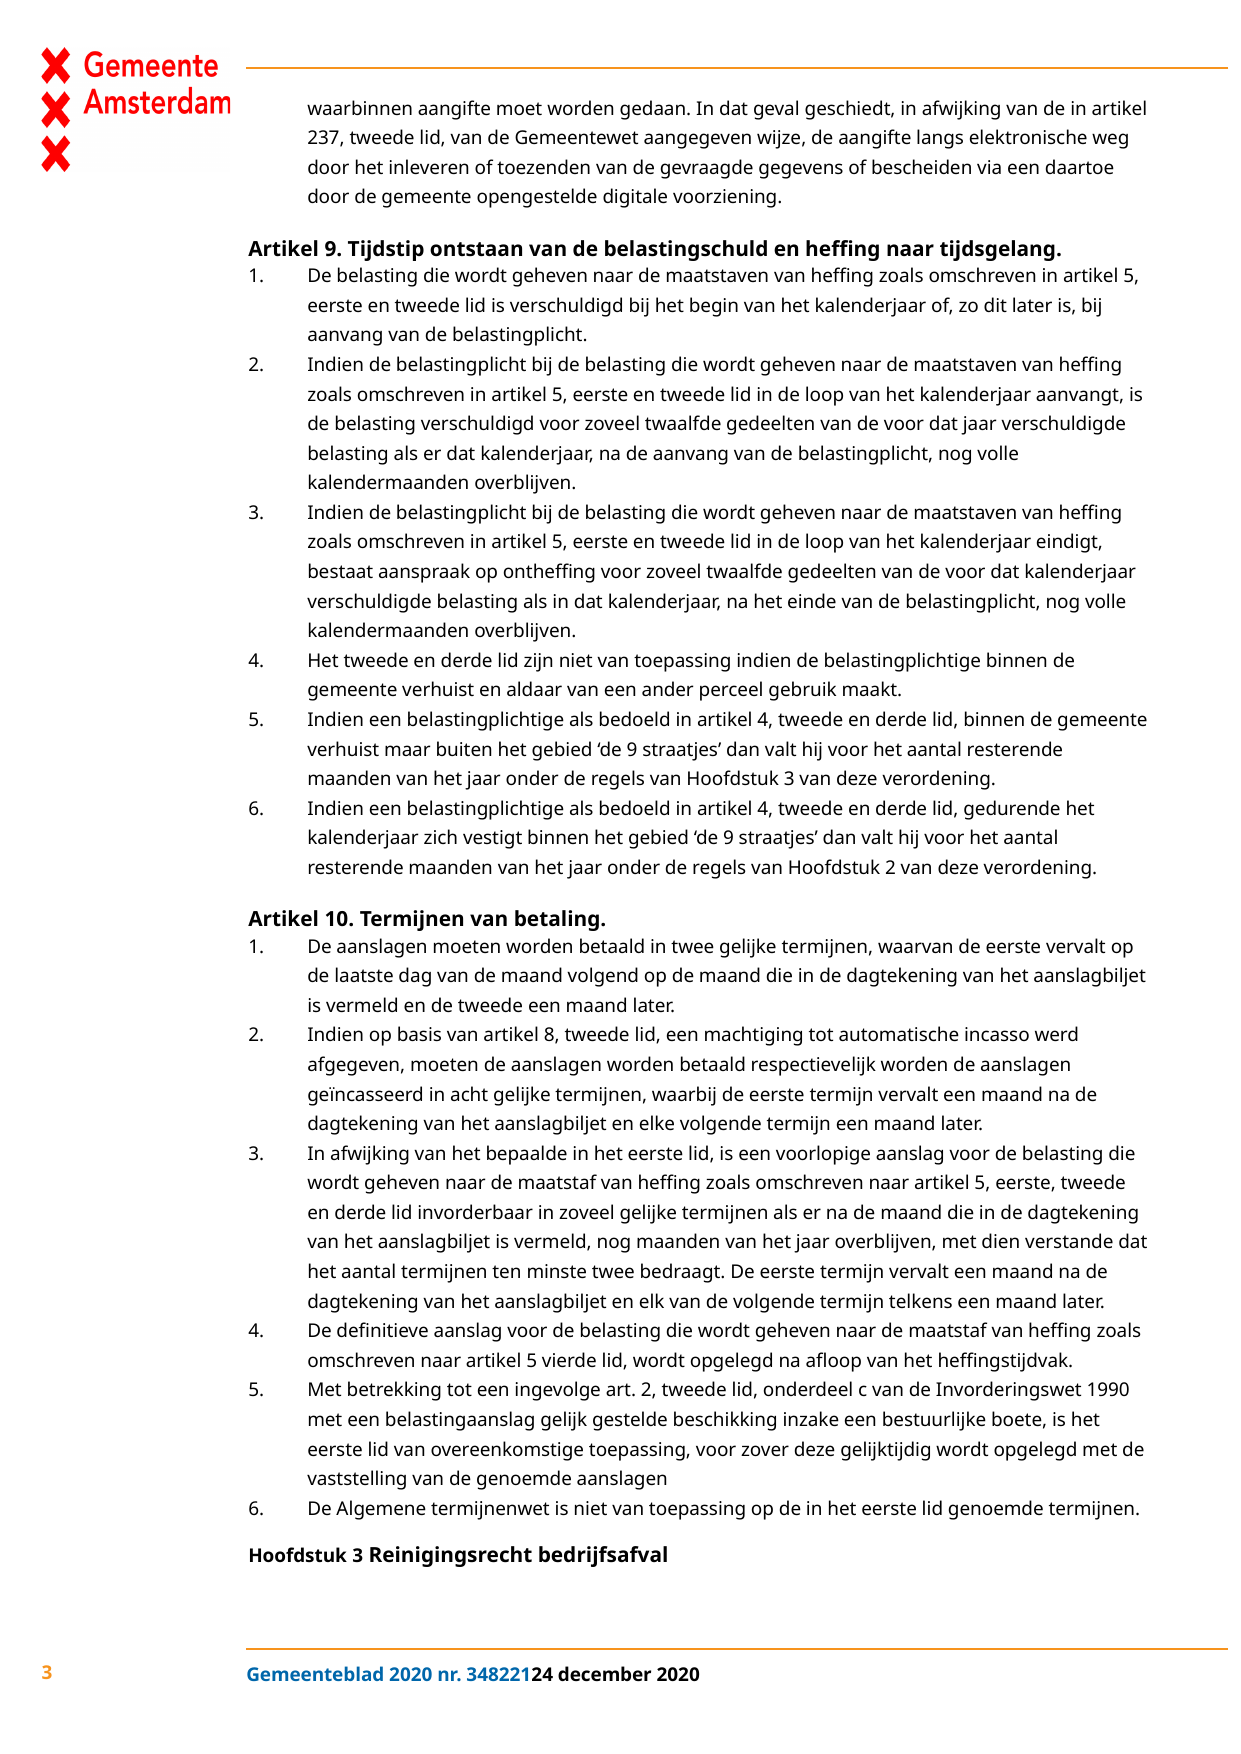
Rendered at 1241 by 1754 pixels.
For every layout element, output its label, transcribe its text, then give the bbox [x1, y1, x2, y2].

list Indien een belastingplichtige als bedoeld in artikel 4, tweede en derde lid, gedurende het kalenderjaar zich vestigt binnen het gebied ‘de 9 straatjes’ dan valt hij voor het aantal resterende maanden van het jaar onder de regels van Hoofdstuk 2 van deze verordening. [248, 795, 1152, 880]
list Indien op basis van artikel 8, tweede lid, een machtiging tot automatische incasso werd afgegeven, moeten de aanslagen worden betaald respectievelijk worden de aanslagen geïncasseerd in acht gelijke termijnen, waarbij de eerste termijn vervalt een maand na de dagtekening van het aanslagbiljet en elke volgende termijn een maand later. [248, 1022, 1152, 1136]
list Indien de belastingplicht bij de belasting die wordt geheven naar de maatstaven van heffing zoals omschreven in artikel 5, eerste en tweede lid in de loop van het kalenderjaar eindigt, bestaat aanspraak op ontheffing voor zoveel twaalfde gedeelten van de voor dat kalenderjaar verschuldigde belasting als in dat kalenderjaar, na het einde van de belastingplicht, nog volle kalendermaanden overblijven. [248, 499, 1152, 643]
list waarbinnen aangifte moet worden gedaan. In dat geval geschiedt, in afwijking van de in artikel 237, tweede lid, van de Gemeentewet aangegeven wijze, de aangifte langs elektronische weg door het inleveren of toezenden van de gevraagde gegevens of bescheiden via een daartoe door de gemeente opengestelde digitale voorziening. [248, 95, 1152, 209]
list In afwijking van het bepaalde in het eerste lid, is een voorlopige aanslag voor de belasting die wordt geheven naar de maatstaf van heffing zoals omschreven naar artikel 5, eerste, tweede en derde lid invorderbaar in zoveel gelijke termijnen als er na de maand die in de dagtekening van het aanslagbiljet is vermeld, nog maanden van het jaar overblijven, met dien verstande dat het aantal termijnen ten minste twee bedraagt. De eerste termijn vervalt een maand na de dagtekening van het aanslagbiljet en elk van de volgende termijn telkens een maand later. [248, 1140, 1152, 1314]
list De Algemene termijnenwet is niet van toepassing op de in het eerste lid genoemde termijnen. [248, 1495, 1152, 1521]
list De definitieve aanslag voor de belasting die wordt geheven naar de maatstaf van heffing zoals omschreven naar artikel 5 vierde lid, wordt opgelegd na afloop van het heffingstijdvak. [248, 1317, 1152, 1373]
list Indien een belastingplichtige als bedoeld in artikel 4, tweede en derde lid, binnen de gemeente verhuist maar buiten het gebied ‘de 9 straatjes’ dan valt hij voor het aantal resterende maanden van het jaar onder de regels van Hoofdstuk 3 van deze verordening. [248, 706, 1152, 791]
list Indien de belastingplicht bij de belasting die wordt geheven naar de maatstaven van heffing zoals omschreven in artikel 5, eerste en tweede lid in de loop van het kalenderjaar aanvangt, is de belasting verschuldigd voor zoveel twaalfde gedeelten van de voor dat jaar verschuldigde belasting als er dat kalenderjaar, na de aanvang van de belastingplicht, nog volle kalendermaanden overblijven. [248, 351, 1152, 495]
picture [41, 47, 231, 172]
list Het tweede en derde lid zijn niet van toepassing indien de belastingplichtige binnen de gemeente verhuist en aldaar van een ander perceel gebruik maakt. [248, 647, 1152, 702]
text Hoofdstuk 3 Reinigingsrecht bedrijfsafval [248, 1541, 1152, 1569]
list De aanslagen moeten worden betaald in twee gelijke termijnen, waarvan de eerste vervalt op de laatste dag van de maand volgend op de maand die in de dagtekening van het aanslagbiljet is vermeld en de tweede een maand later. [248, 933, 1152, 1018]
list Met betrekking tot een ingevolge art. 2, tweede lid, onderdeel c van de Invorderingswet 1990 met een belastingaanslag gelijk gestelde beschikking inzake een bestuurlijke boete, is het eerste lid van overeenkomstige toepassing, voor zover deze gelijktijdig wordt opgelegd met de vaststelling van de genoemde aanslagen [248, 1377, 1152, 1491]
text Artikel 9. Tijdstip ontstaan van de belastingschuld en heffing naar tijdsgelang. [248, 234, 1152, 262]
list De belasting die wordt geheven naar de maatstaven van heffing zoals omschreven in artikel 5, eerste en tweede lid is verschuldigd bij het begin van het kalenderjaar of, zo dit later is, bij aanvang van de belastingplicht. [248, 262, 1152, 347]
text Artikel 10. Termijnen van betaling. [248, 904, 1152, 933]
